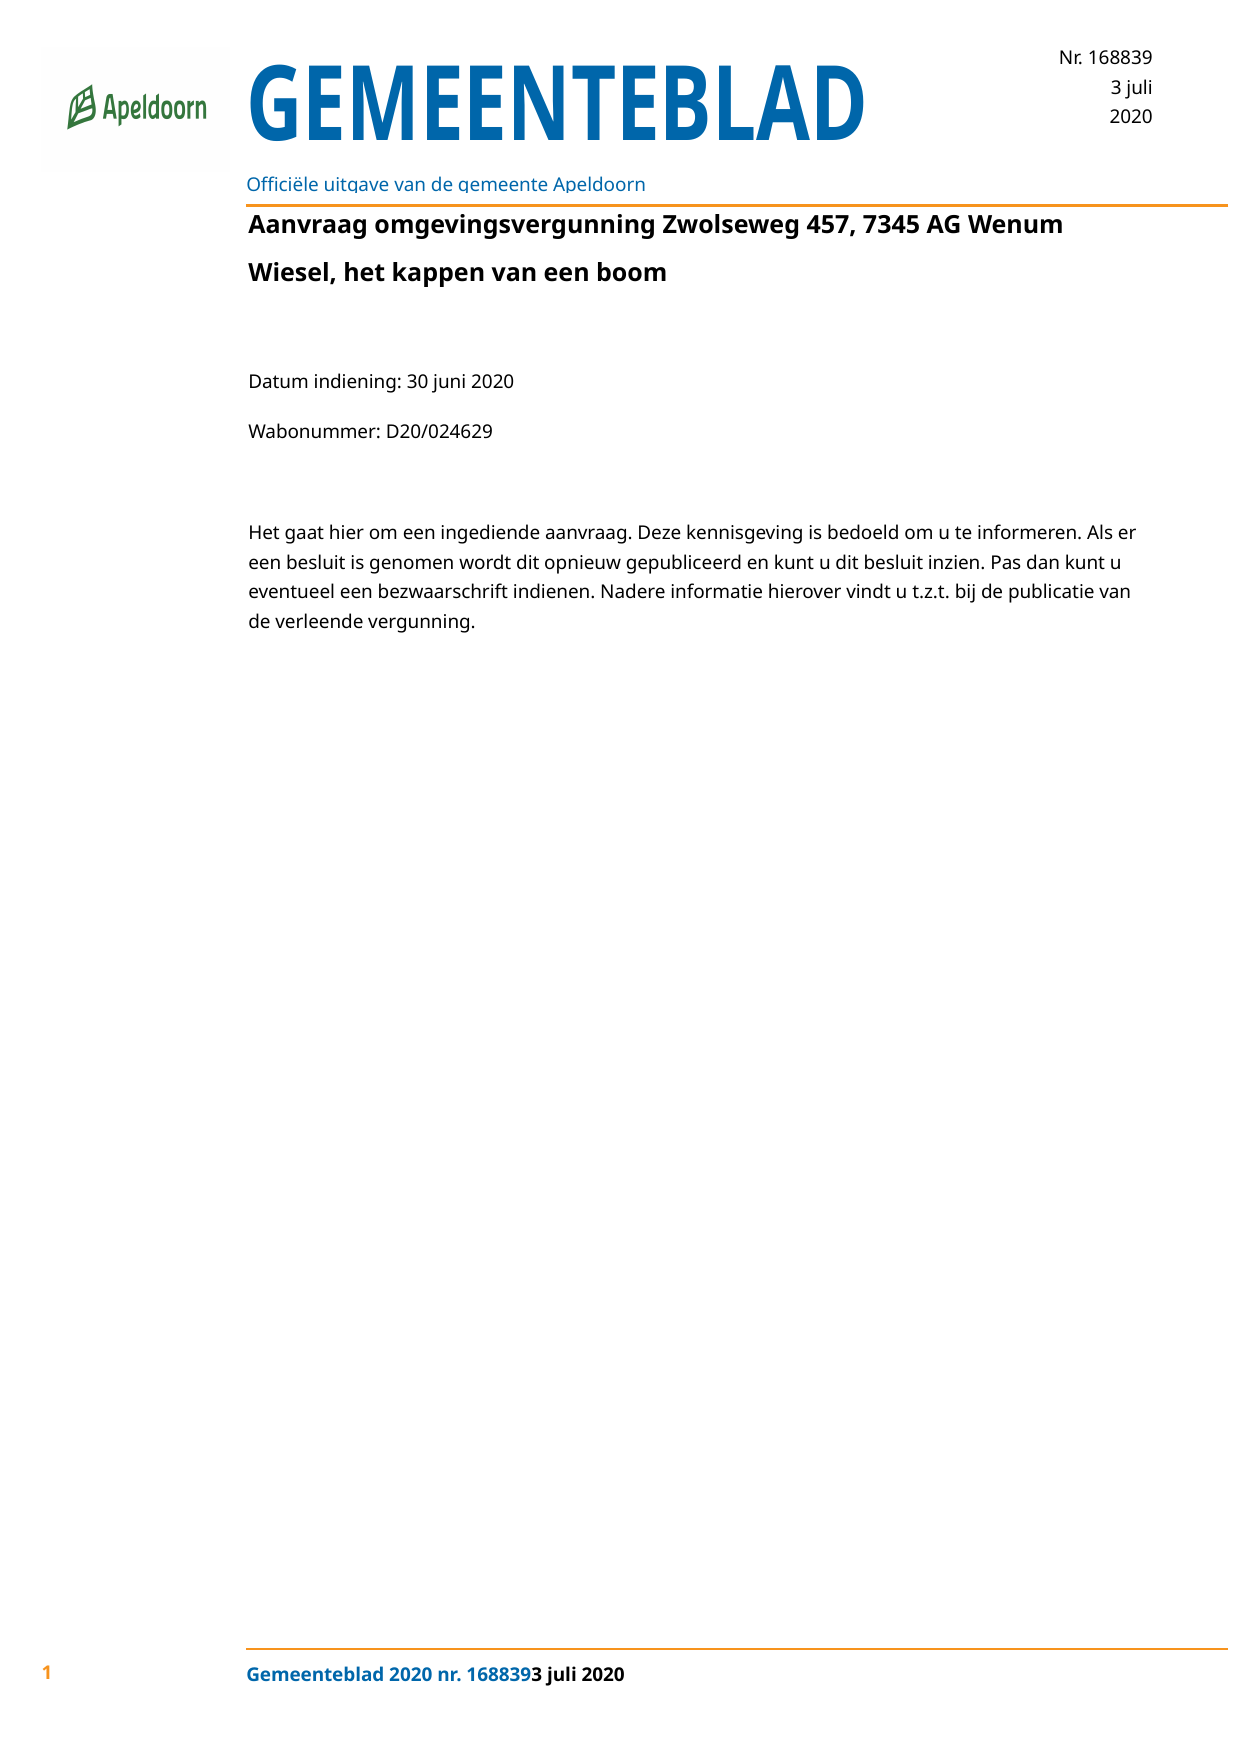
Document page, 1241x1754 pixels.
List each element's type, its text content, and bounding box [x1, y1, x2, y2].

text Datum indiening: 30 juni 2020 [248, 368, 1152, 394]
text Aanvraag omgevingsvergunning Zwolseweg 457, 7345 AG Wenum Wiesel, het kappen van een boom [248, 207, 1152, 288]
picture [41, 47, 231, 172]
text Het gaat hier om een ingediende aanvraag. Deze kennisgeving is bedoeld om u te informeren. Als er een besluit is genomen wordt dit opnieuw gepubliceerd en kunt u dit besluit inzien. Pas dan kunt u eventueel een bezwaarschrift indienen. Nadere informatie hierover vindt u t.z.t. bij de publicatie van de verleende vergunning. [248, 519, 1152, 634]
text Wabonummer: D20/024629 [248, 419, 1152, 444]
